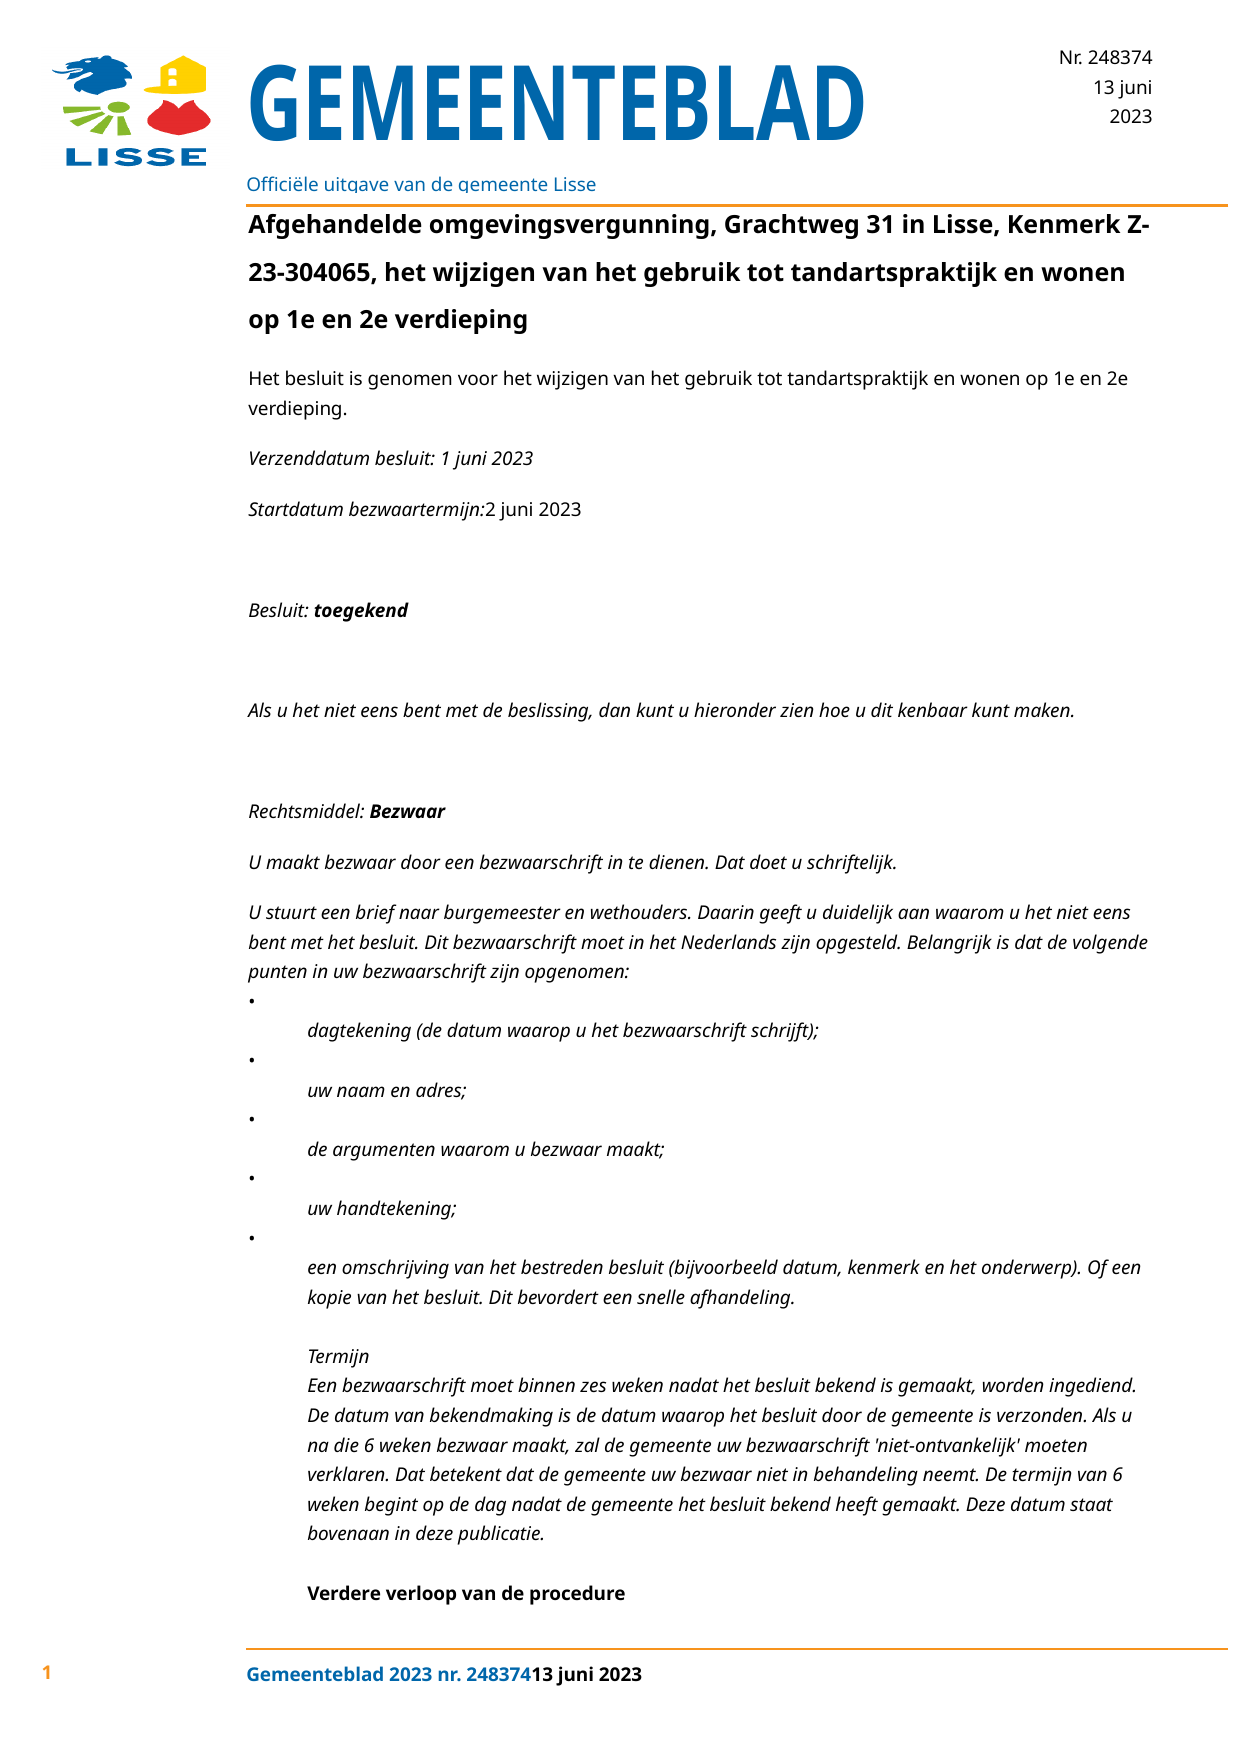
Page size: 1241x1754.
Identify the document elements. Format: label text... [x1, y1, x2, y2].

picture [41, 47, 231, 172]
list de argumenten waarom u bezwaar maakt; [248, 1136, 1152, 1162]
text Afgehandelde omgevingsvergunning, Grachtweg 31 in Lisse, Kenmerk Z-23-304065, het wijzigen van het gebruik tot tandartspraktijk en wonen op 1e en 2e verdieping [248, 207, 1152, 336]
text Verzenddatum besluit: 1 juni 2023 [248, 446, 1152, 471]
text U stuurt een brief naar burgemeester en wethouders. Daarin geeft u duidelijk aan waarom u het niet eens bent met het besluit. Dit bezwaarschrift moet in het Nederlands zijn opgesteld. Belangrijk is dat de volgende punten in uw bezwaarschrift zijn opgenomen: [248, 899, 1152, 984]
list dagtekening (de datum waarop u het bezwaarschrift schrijft); [248, 1018, 1152, 1043]
text Als u het niet eens bent met de beslissing, dan kunt u hieronder zien hoe u dit kenbaar kunt maken. [248, 698, 1152, 723]
list Termijn [248, 1343, 1152, 1369]
list Verdere verloop van de procedure [248, 1580, 1152, 1605]
text Het besluit is genomen voor het wijzigen van het gebruik tot tandartspraktijk en wonen op 1e en 2e verdieping. [248, 366, 1152, 421]
text U maakt bezwaar door een bezwaarschrift in te dienen. Dat doet u schriftelijk. [248, 849, 1152, 874]
list Een bezwaarschrift moet binnen zes weken nadat het besluit bekend is gemaakt, worden ingediend. De datum van bekendmaking is de datum waarop het besluit door de gemeente is verzonden. Als u na die 6 weken bezwaar maakt, zal de gemeente uw bezwaarschrift 'niet-ontvankelijk' moeten verklaren. Dat betekent dat de gemeente uw bezwaar niet in behandeling neemt. De termijn van 6 weken begint op de dag nadat de gemeente het besluit bekend heeft gemaakt. Deze datum staat bovenaan in deze publicatie. [248, 1373, 1152, 1546]
list uw naam en adres; [248, 1077, 1152, 1102]
list uw handtekening; [248, 1195, 1152, 1221]
text Startdatum bezwaartermijn:2 juni 2023 [248, 496, 1152, 522]
list een omschrijving van het bestreden besluit (bijvoorbeeld datum, kenmerk en het onderwerp). Of een kopie van het besluit. Dit bevordert een snelle afhandeling. [248, 1254, 1152, 1309]
text Rechtsmiddel: Bezwaar [248, 798, 1152, 824]
text Besluit: toegekend [248, 597, 1152, 622]
